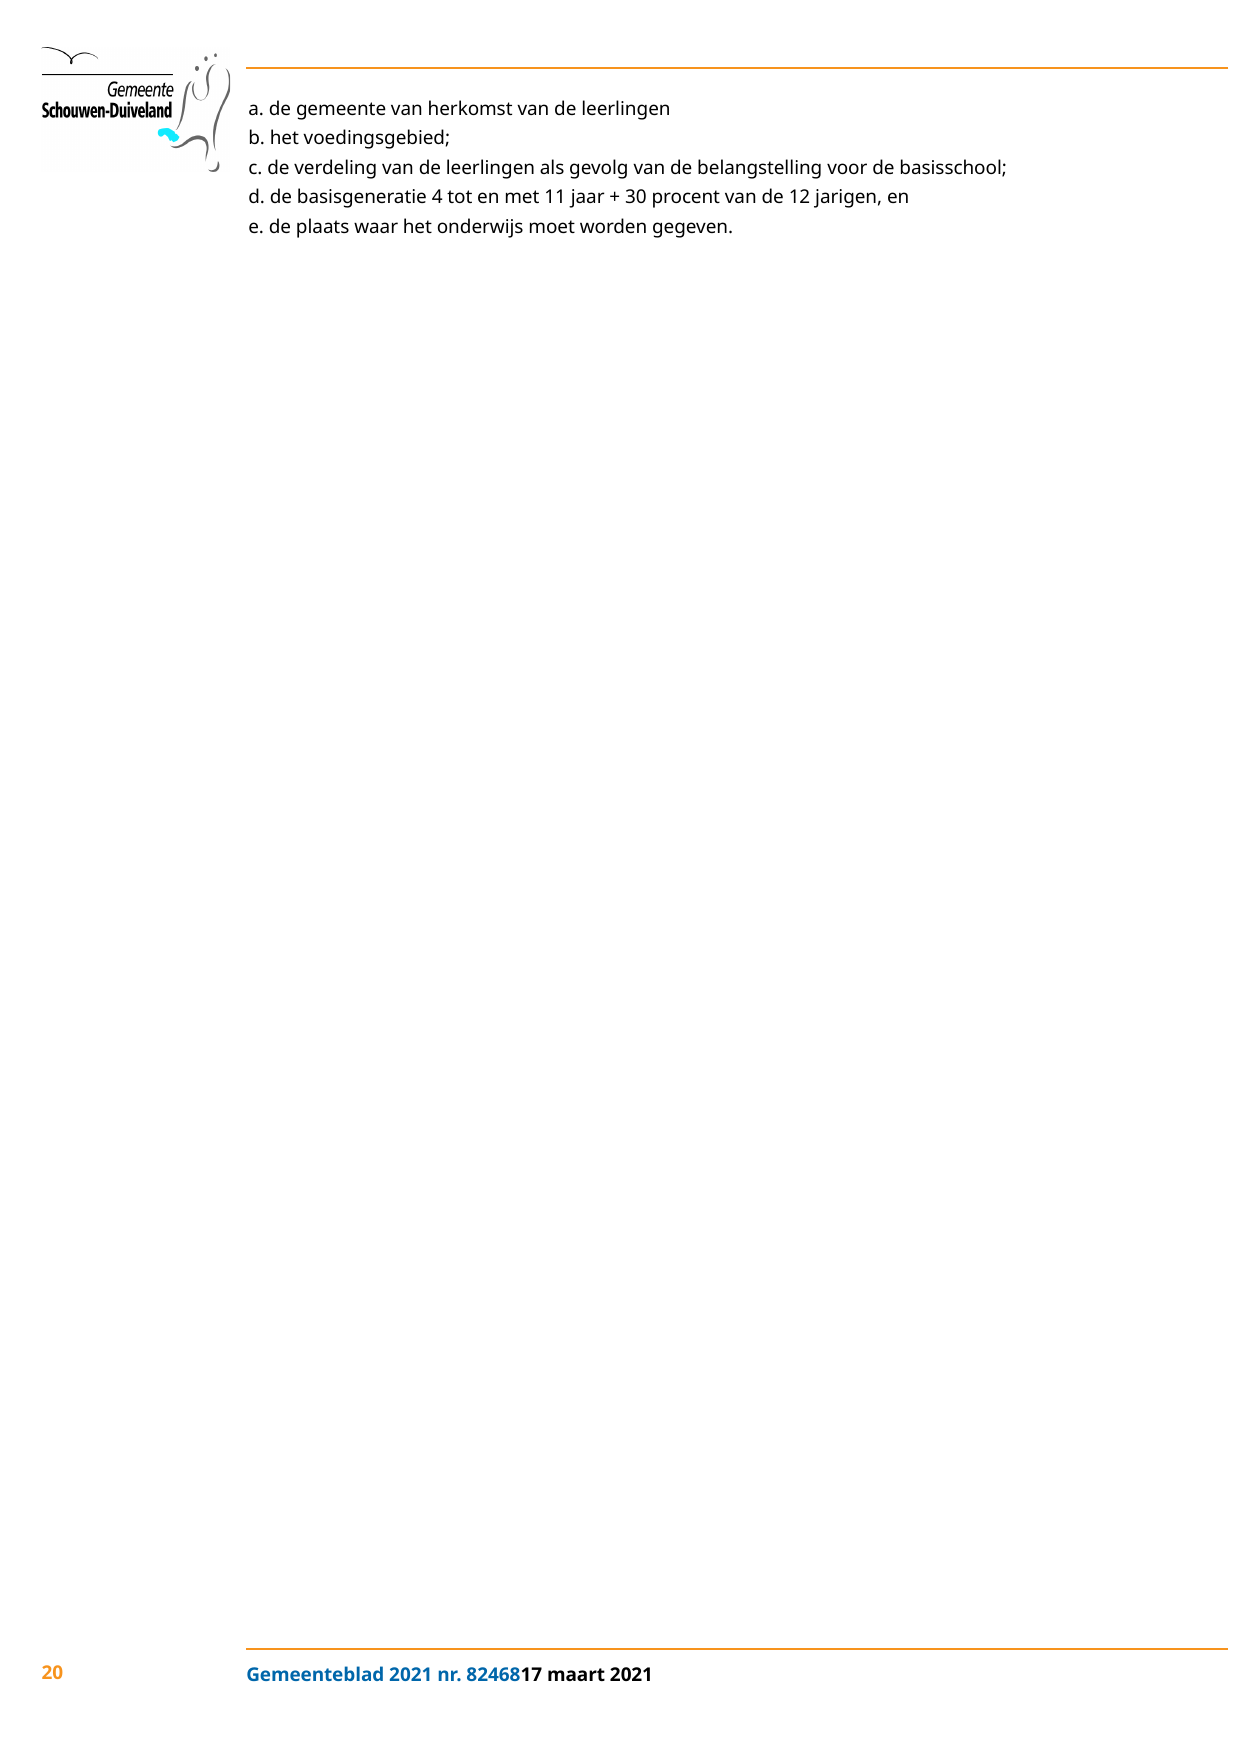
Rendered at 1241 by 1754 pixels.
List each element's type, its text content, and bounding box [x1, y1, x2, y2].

text c. de verdeling van de leerlingen als gevolg van de belangstelling voor de basisschool; [248, 154, 1152, 180]
picture [41, 47, 231, 172]
text e. de plaats waar het onderwijs moet worden gegeven. [248, 213, 1152, 239]
text b. het voedingsgebied; [248, 124, 1152, 150]
text d. de basisgeneratie 4 tot en met 11 jaar + 30 procent van de 12 jarigen, en [248, 183, 1152, 209]
text a. de gemeente van herkomst van de leerlingen [248, 95, 1152, 121]
